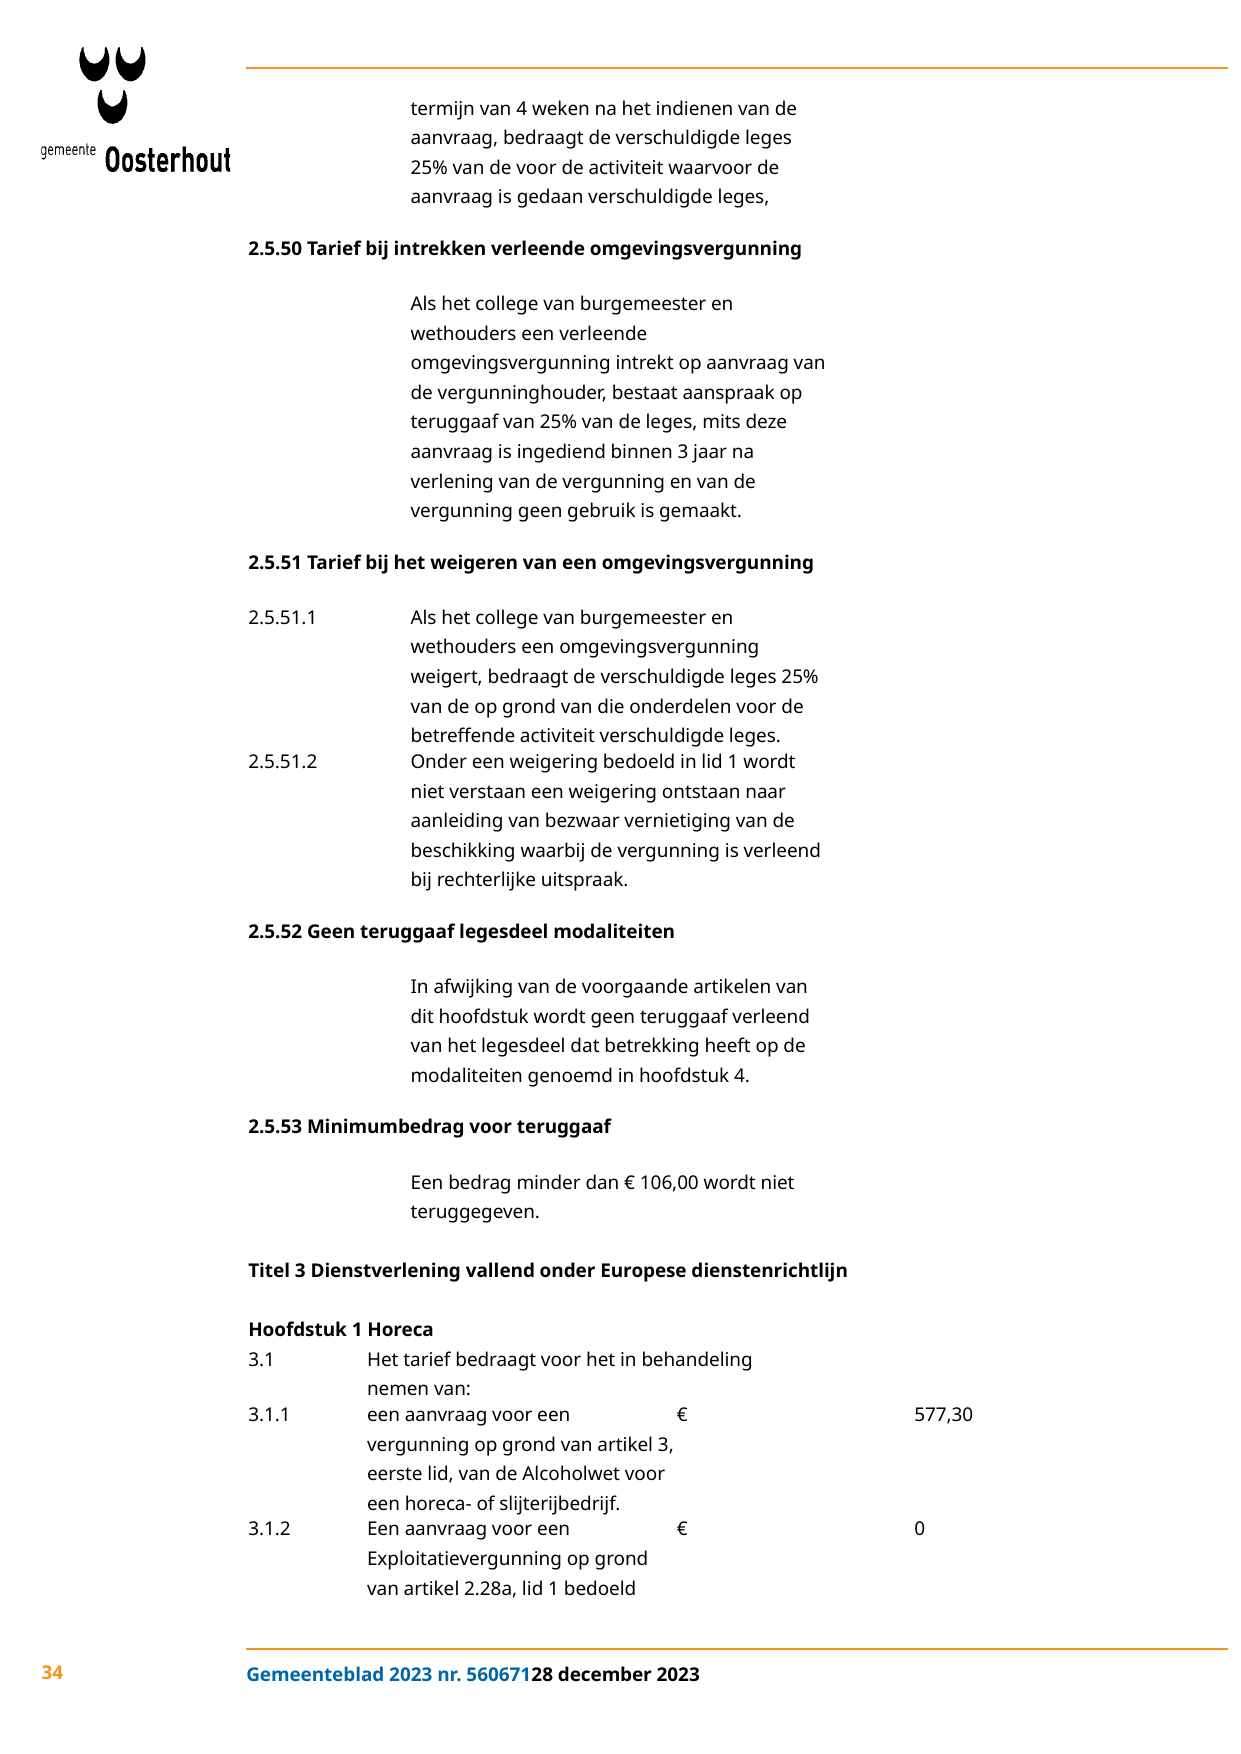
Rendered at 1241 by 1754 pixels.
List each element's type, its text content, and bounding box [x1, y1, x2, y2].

table_cell Als het college van burgemeester en wethouders een verleende omgevingsvergunning intrekt op aanvraag van de vergunninghouder, bestaat aanspraak op teruggaaf van 25% van de leges, mits deze aanvraag is ingediend binnen 3 jaar na verlening van de vergunning en van de vergunning geen gebruik is gemaakt. [410, 290, 827, 523]
table_header [1033, 1346, 1152, 1401]
table_cell [989, 604, 1152, 748]
table_cell [248, 892, 410, 918]
table_cell € [677, 1516, 914, 1601]
table_cell [827, 549, 989, 604]
table_cell [989, 918, 1152, 973]
table_cell [827, 209, 989, 235]
table_cell [989, 235, 1152, 290]
table_cell [827, 95, 989, 209]
table_cell [248, 523, 410, 549]
table_cell [989, 748, 1152, 892]
table_cell [989, 523, 1152, 549]
table_cell [989, 549, 1152, 604]
table_cell [827, 892, 989, 918]
table_cell [248, 973, 410, 1088]
table_cell Een bedrag minder dan € 106,00 wordt niet teruggegeven. [410, 1169, 827, 1224]
table_cell € [677, 1401, 914, 1516]
table_cell Onder een weigering bedoeld in lid 1 wordt niet verstaan een weigering ontstaan naar aanleiding van bezwaar vernietiging van de beschikking waarbij de vergunning is verleend bij rechterlijke uitspraak. [410, 748, 827, 892]
table_cell [827, 1114, 989, 1169]
text Hoofdstuk 1 Horeca [248, 1316, 1152, 1342]
table_cell [248, 95, 410, 209]
table_cell [248, 209, 410, 235]
table_cell een aanvraag voor een vergunning op grond van artikel 3, eerste lid, van de Alcoholwet voor een horeca- of slijterijbedrijf. [367, 1401, 677, 1516]
table_cell 2.5.53 Minimumbedrag voor teruggaaf [248, 1114, 827, 1169]
table_cell 577,30 [914, 1401, 1152, 1516]
table_cell 3.1.1 [248, 1401, 367, 1516]
table_cell 2.5.50 Tarief bij intrekken verleende omgevingsvergunning [248, 235, 827, 290]
table_cell [827, 235, 989, 290]
table_cell [248, 1169, 410, 1224]
table_cell 0 [914, 1516, 1152, 1601]
table_cell [989, 1088, 1152, 1113]
table_header Het tarief bedraagt voor het in behandeling nemen van: [367, 1346, 795, 1401]
table_cell 2.5.51 Tarief bij het weigeren van een omgevingsvergunning [248, 549, 827, 604]
table_cell [989, 973, 1152, 1088]
table_cell 2.5.52 Geen teruggaaf legesdeel modaliteiten [248, 918, 827, 973]
table_cell Een aanvraag voor een Exploitatievergunning op grond van artikel 2.28a, lid 1 bedoeld [367, 1516, 677, 1601]
table_cell [827, 748, 989, 892]
table_cell 2.5.51.2 [248, 748, 410, 892]
table_cell [989, 1169, 1152, 1224]
text Titel 3 Dienstverlening vallend onder Europese dienstenrichtlijn [248, 1257, 1152, 1283]
table_cell [827, 973, 989, 1088]
table_cell [827, 523, 989, 549]
table_cell Als het college van burgemeester en wethouders een omgevingsvergunning weigert, bedraagt de verschuldigde leges 25% van de op grond van die onderdelen voor de betreffende activiteit verschuldigde leges. [410, 604, 827, 748]
table_cell [827, 1169, 989, 1224]
table_cell [248, 290, 410, 523]
table_cell [827, 290, 989, 523]
table_cell [989, 290, 1152, 523]
table_cell 2.5.51.1 [248, 604, 410, 748]
table_cell In afwijking van de voorgaande artikelen van dit hoofdstuk wordt geen teruggaaf verleend van het legesdeel dat betrekking heeft op de modaliteiten genoemd in hoofdstuk 4. [410, 973, 827, 1088]
table_cell [827, 918, 989, 973]
table_cell [410, 1088, 827, 1113]
table_cell [989, 892, 1152, 918]
table_header 3.1 [248, 1346, 367, 1401]
table_cell [410, 892, 827, 918]
table_cell [410, 209, 827, 235]
table_cell [827, 604, 989, 748]
table_cell 3.1.2 [248, 1516, 367, 1601]
table_cell [989, 1114, 1152, 1169]
table_cell [827, 1088, 989, 1113]
table_header [795, 1346, 1033, 1401]
table_cell [410, 523, 827, 549]
table_cell termijn van 4 weken na het indienen van de aanvraag, bedraagt de verschuldigde leges 25% van de voor de activiteit waarvoor de aanvraag is gedaan verschuldigde leges, [410, 95, 827, 209]
table_cell [989, 95, 1152, 209]
table_cell [248, 1088, 410, 1113]
table_cell [989, 209, 1152, 235]
picture [41, 47, 231, 172]
